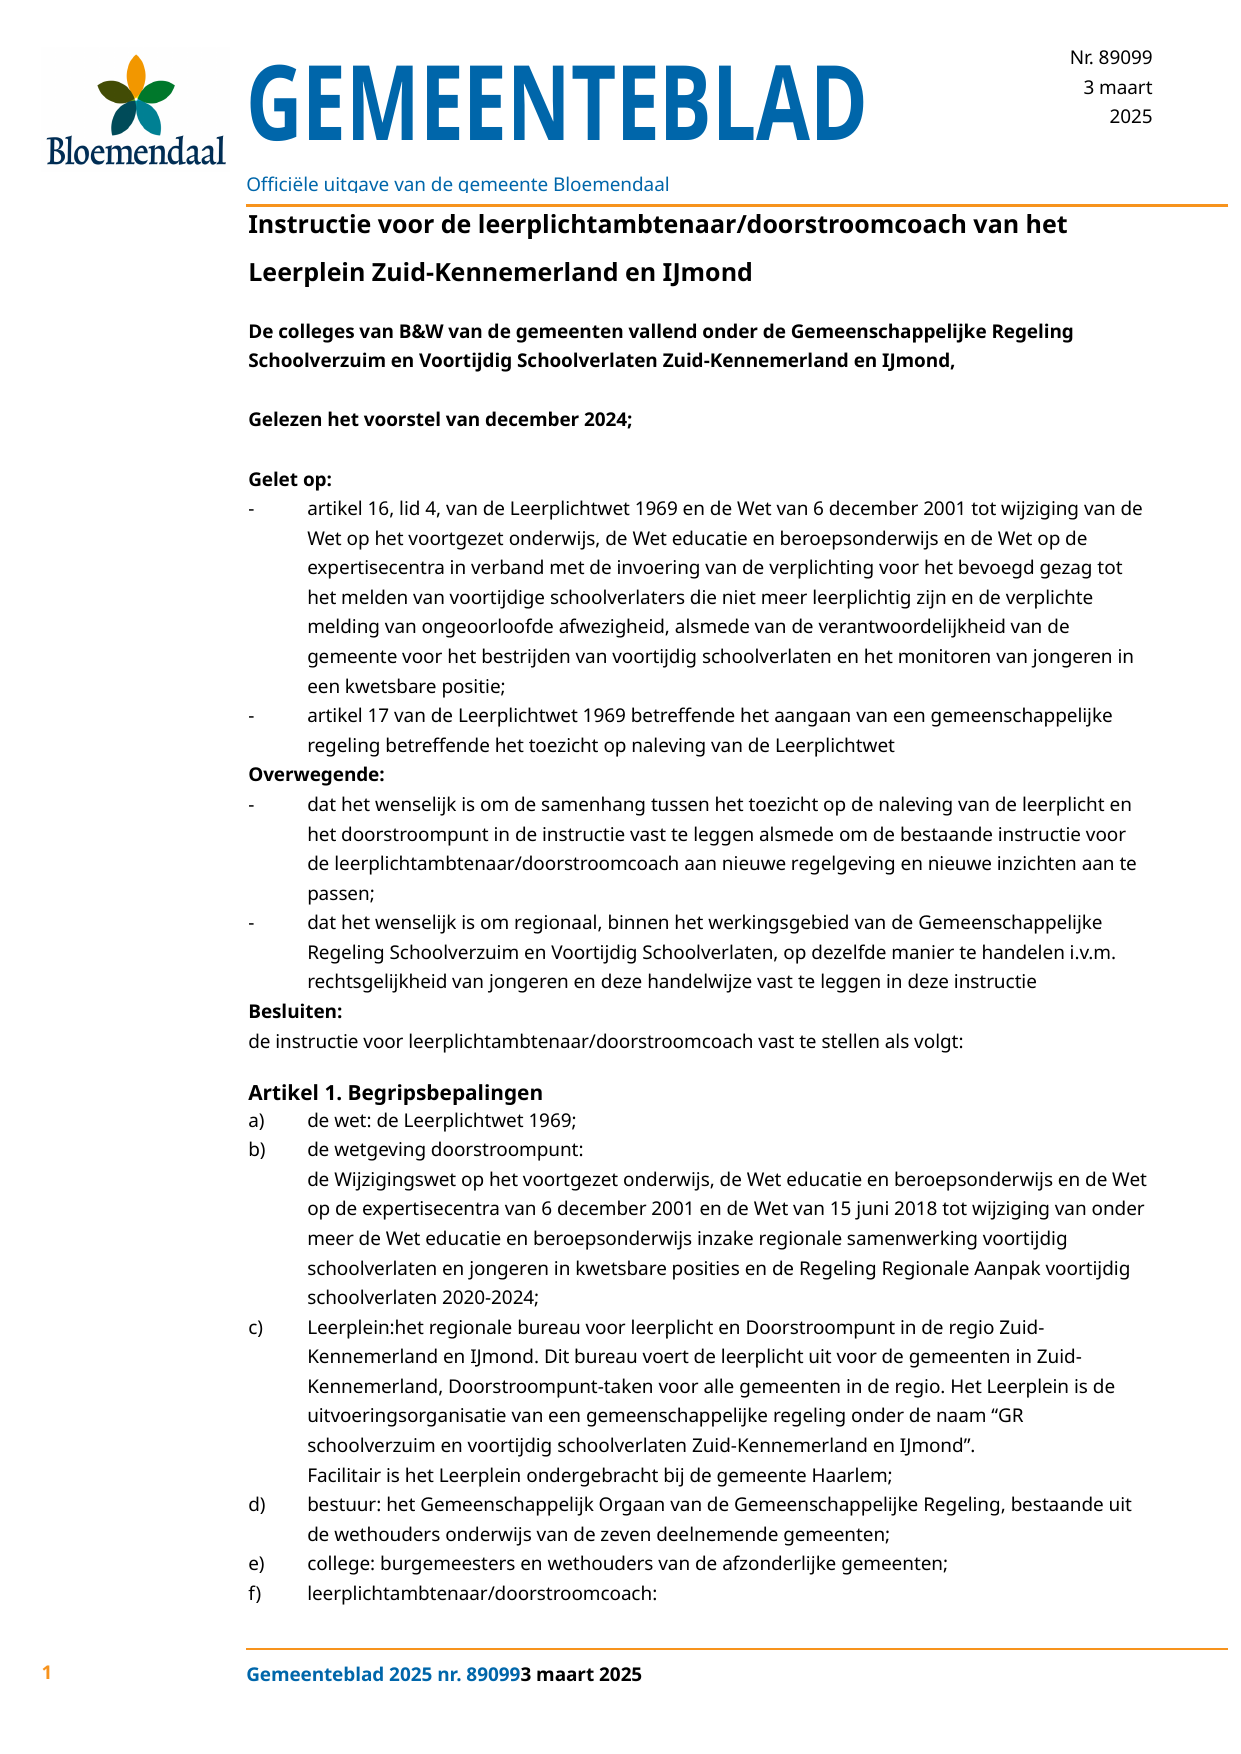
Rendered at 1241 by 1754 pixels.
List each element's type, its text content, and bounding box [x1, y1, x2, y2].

list Facilitair is het Leerplein ondergebracht bij de gemeente Haarlem; [248, 1462, 1152, 1487]
list dat het wenselijk is om regionaal, binnen het werkingsgebied van de Gemeenschappelijke Regeling Schoolverzuim en Voortijdig Schoolverlaten, op dezelfde manier te handelen i.v.m. rechtsgelijkheid van jongeren en deze handelwijze vast te leggen in deze instructie [248, 909, 1152, 994]
text Overwegende: [248, 762, 1152, 787]
text Instructie voor de leerplichtambtenaar/doorstroomcoach van het Leerplein Zuid-Kennemerland en IJmond [248, 207, 1152, 288]
list bestuur: het Gemeenschappelijk Orgaan van de Gemeenschappelijke Regeling, bestaande uit de wethouders onderwijs van de zeven deelnemende gemeenten; [248, 1491, 1152, 1547]
list de Wijzigingswet op het voortgezet onderwijs, de Wet educatie en beroepsonderwijs en de Wet op de expertisecentra van 6 december 2001 en de Wet van 15 juni 2018 tot wijziging van onder meer de Wet educatie en beroepsonderwijs inzake regionale samenwerking voortijdig schoolverlaten en jongeren in kwetsbare posities en de Regeling Regionale Aanpak voortijdig schoolverlaten 2020-2024; [248, 1166, 1152, 1310]
picture [41, 47, 231, 172]
list leerplichtambtenaar/doorstroomcoach: [248, 1580, 1152, 1606]
list dat het wenselijk is om de samenhang tussen het toezicht op de naleving van de leerplicht en het doorstroompunt in de instructie vast te leggen alsmede om de bestaande instructie voor de leerplichtambtenaar/doorstroomcoach aan nieuwe regelgeving en nieuwe inzichten aan te passen; [248, 791, 1152, 906]
list de wet: de Leerplichtwet 1969; [248, 1107, 1152, 1132]
list college: burgemeesters en wethouders van de afzonderlijke gemeenten; [248, 1551, 1152, 1576]
list artikel 16, lid 4, van de Leerplichtwet 1969 en de Wet van 6 december 2001 tot wijziging van de Wet op het voortgezet onderwijs, de Wet educatie en beroepsonderwijs en de Wet op de expertisecentra in verband met de invoering van de verplichting voor het bevoegd gezag tot het melden van voortijdige schoolverlaters die niet meer leerplichtig zijn en de verplichte melding van ongeoorloofde afwezigheid, alsmede van de verantwoordelijkheid van de gemeente voor het bestrijden van voortijdig schoolverlaten en het monitoren van jongeren in een kwetsbare positie; [248, 495, 1152, 699]
list artikel 17 van de Leerplichtwet 1969 betreffende het aangaan van een gemeenschappelijke regeling betreffende het toezicht op naleving van de Leerplichtwet [248, 702, 1152, 758]
text Artikel 1. Begripsbepalingen [248, 1078, 1152, 1107]
text Besluiten: [248, 998, 1152, 1024]
list de wetgeving doorstroompunt: [248, 1136, 1152, 1162]
text Gelezen het voorstel van december 2024; [248, 407, 1152, 432]
list Leerplein:het regionale bureau voor leerplicht en Doorstroompunt in de regio Zuid-Kennemerland en IJmond. Dit bureau voert de leerplicht uit voor de gemeenten in Zuid-Kennemerland, Doorstroompunt-taken voor alle gemeenten in de regio. Het Leerplein is de uitvoeringsorganisatie van een gemeenschappelijke regeling onder de naam “GR schoolverzuim en voortijdig schoolverlaten Zuid-Kennemerland en IJmond”. [248, 1314, 1152, 1458]
text de instructie voor leerplichtambtenaar/doorstroomcoach vast te stellen als volgt: [248, 1028, 1152, 1054]
text De colleges van B&W van de gemeenten vallend onder de Gemeenschappelijke Regeling Schoolverzuim en Voortijdig Schoolverlaten Zuid-Kennemerland en IJmond, [248, 318, 1152, 373]
text Gelet op: [248, 466, 1152, 492]
